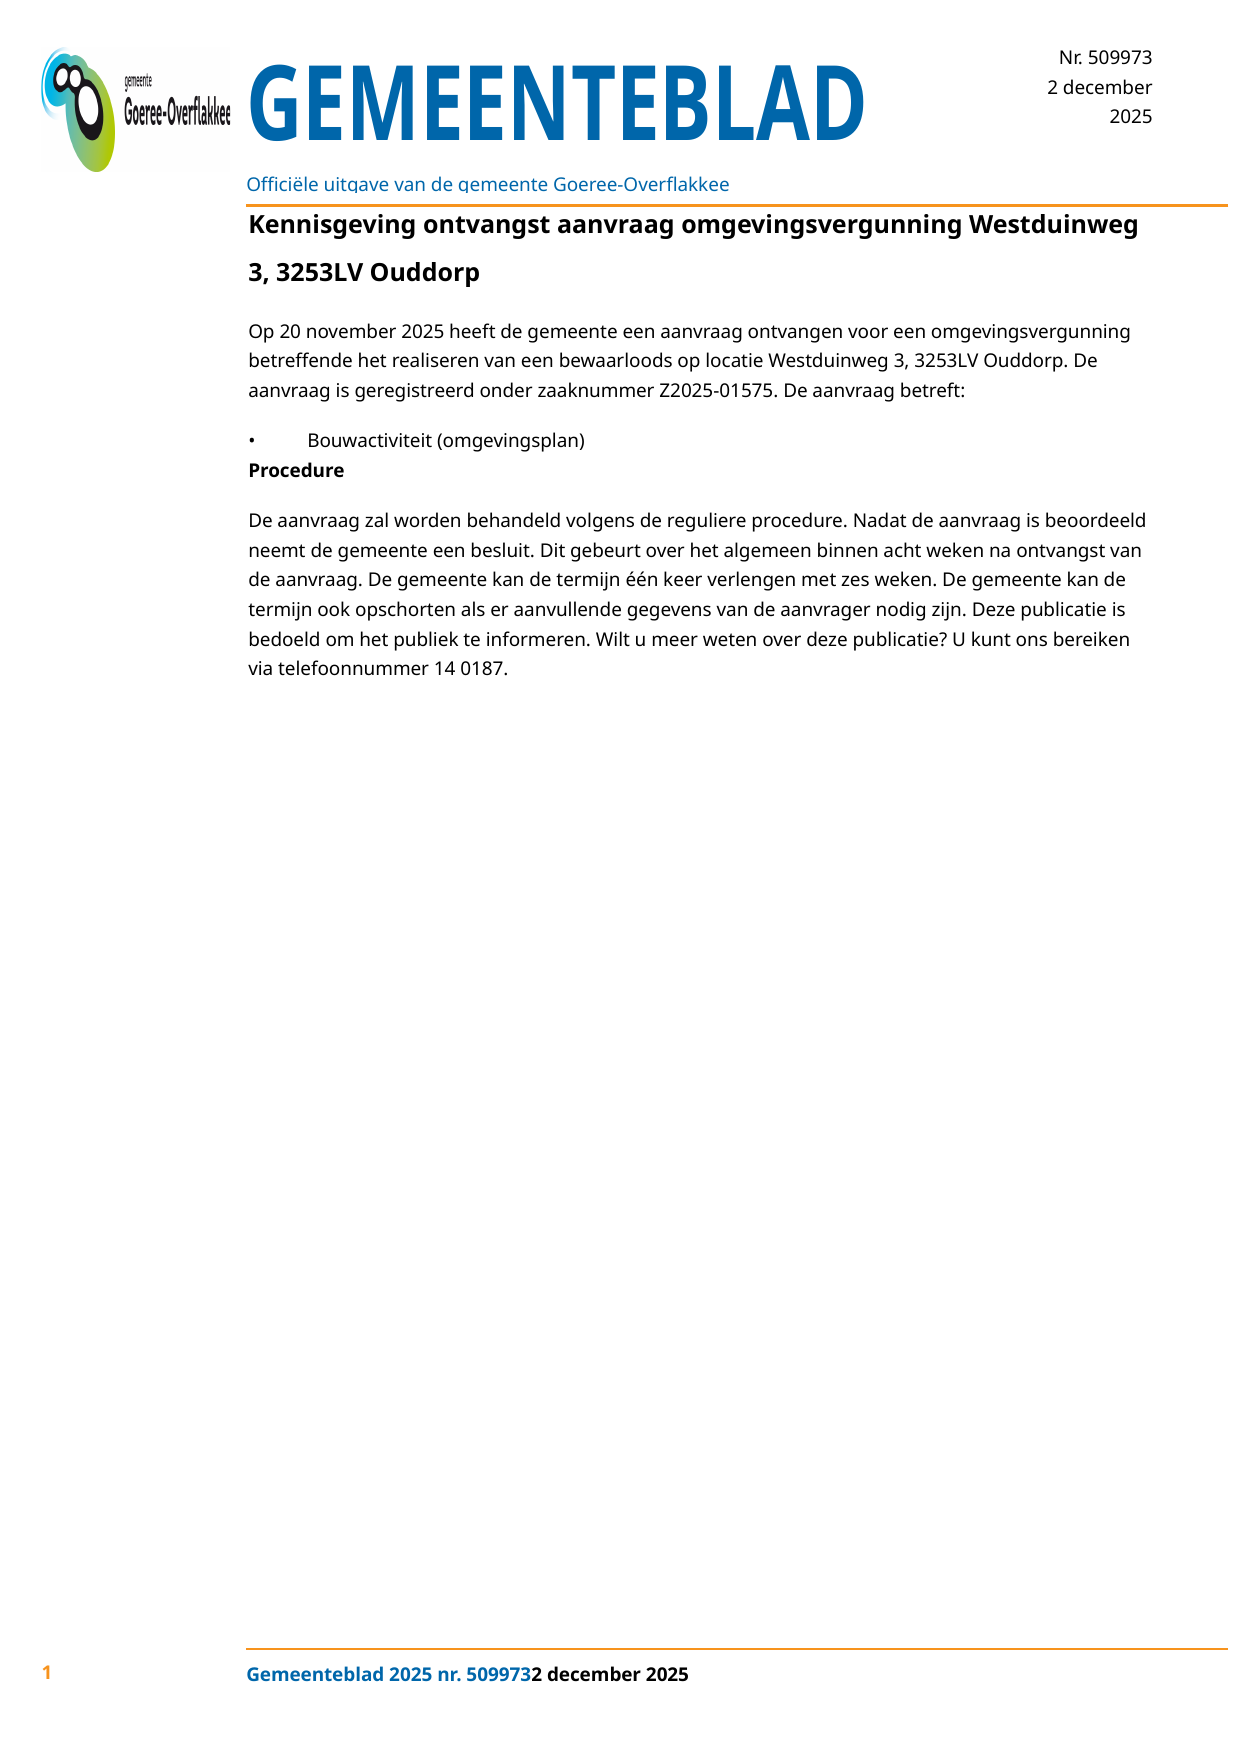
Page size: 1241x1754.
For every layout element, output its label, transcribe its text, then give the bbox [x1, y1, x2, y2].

text De aanvraag zal worden behandeld volgens de reguliere procedure. Nadat de aanvraag is beoordeeld neemt de gemeente een besluit. Dit gebeurt over het algemeen binnen acht weken na ontvangst van de aanvraag. De gemeente kan de termijn één keer verlengen met zes weken. De gemeente kan de termijn ook opschorten als er aanvullende gegevens van de aanvrager nodig zijn. Deze publicatie is bedoeld om het publiek te informeren. Wilt u meer weten over deze publicatie? U kunt ons bereiken via telefoonnummer 14 0187. [248, 507, 1152, 681]
picture [41, 47, 231, 172]
text Kennisgeving ontvangst aanvraag omgevingsvergunning Westduinweg 3, 3253LV Ouddorp [248, 207, 1152, 288]
text Op 20 november 2025 heeft de gemeente een aanvraag ontvangen voor een omgevingsvergunning betreffende het realiseren van een bewaarloods op locatie Westduinweg 3, 3253LV Ouddorp. De aanvraag is geregistreerd onder zaaknummer Z2025-01575. De aanvraag betreft: [248, 318, 1152, 403]
list Bouwactiviteit (omgevingsplan) [248, 427, 1152, 453]
text Procedure [248, 457, 1152, 483]
